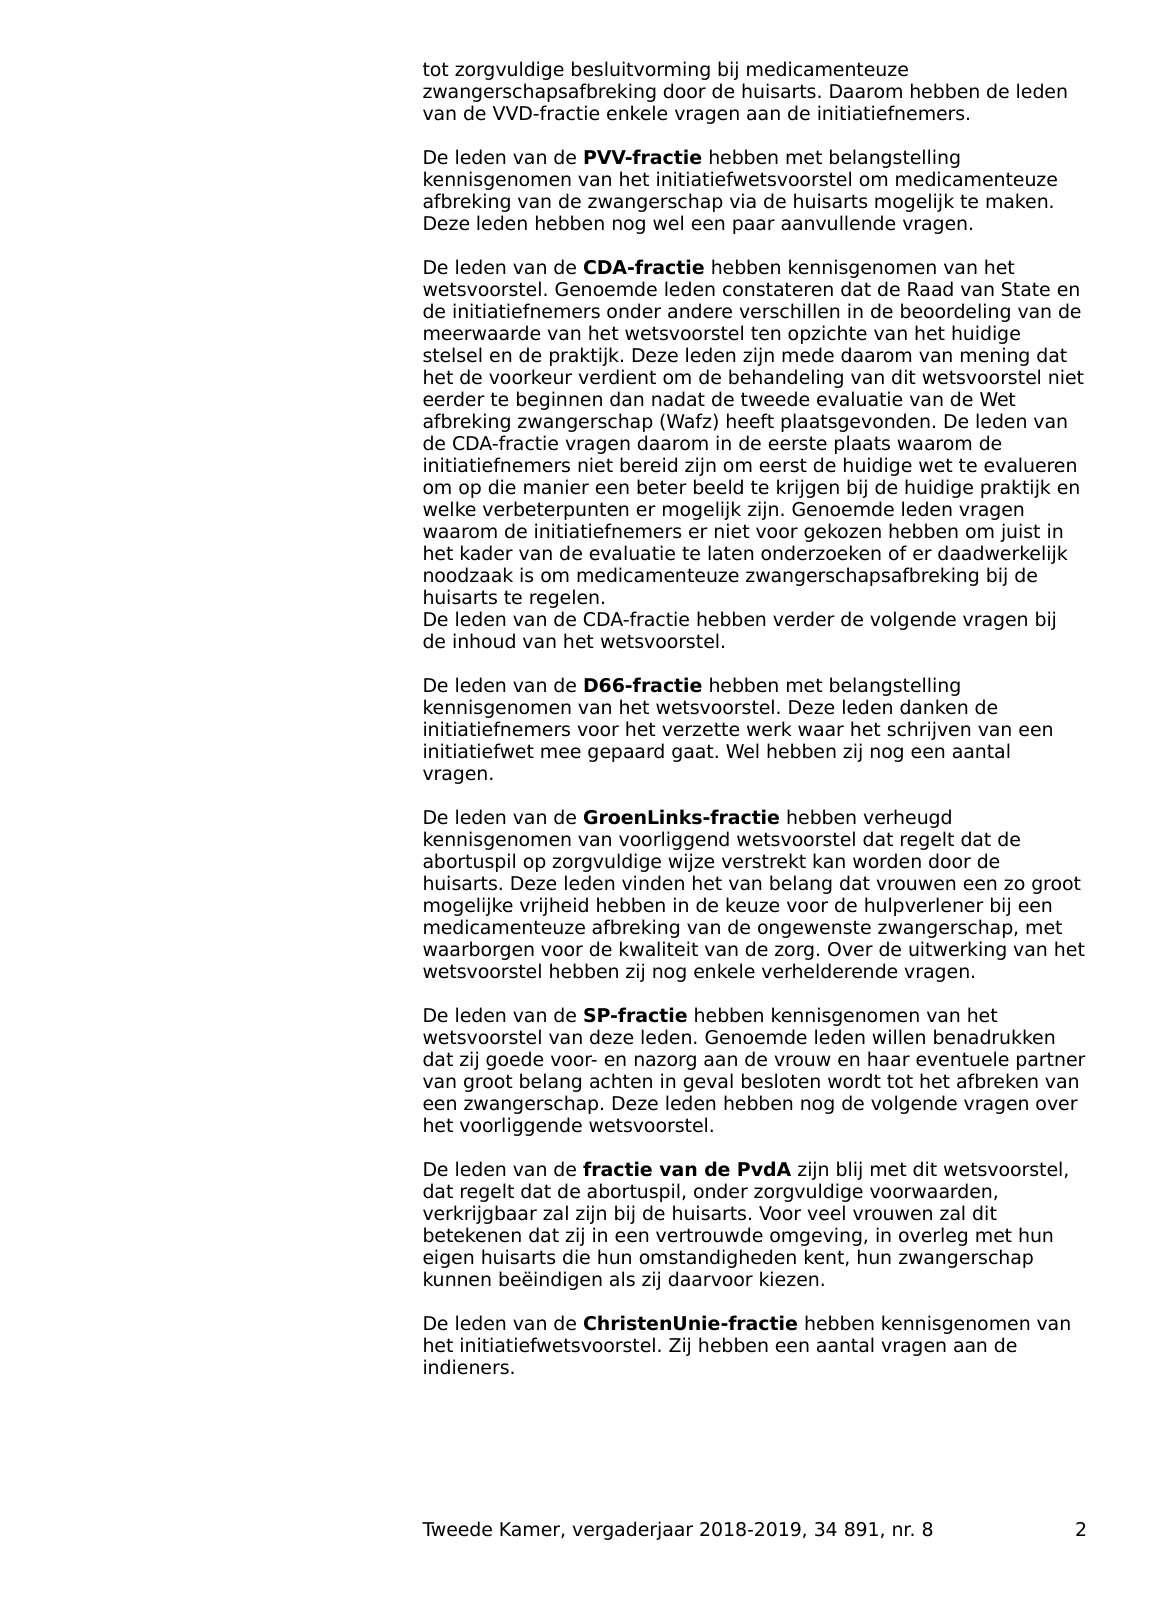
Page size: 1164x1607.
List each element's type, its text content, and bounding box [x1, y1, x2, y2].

text De leden van de SP-fractie hebben kennisgenomen van het wetsvoorstel van deze leden. Genoemde leden willen benadrukken dat zij goede voor- en nazorg aan de vrouw en haar eventuele partner van groot belang achten in geval besloten wordt tot het afbreken van een zwangerschap. Deze leden hebben nog de volgende vragen over het voorliggende wetsvoorstel. [422, 1005, 1087, 1137]
text De leden van de PVV-fractie hebben met belangstelling kennisgenomen van het initiatiefwetsvoorstel om medicamenteuze afbreking van de zwangerschap via de huisarts mogelijk te maken. Deze leden hebben nog wel een paar aanvullende vragen. [422, 147, 1087, 235]
text tot zorgvuldige besluitvorming bij medicamenteuze zwangerschapsafbreking door de huisarts. Daarom hebben de leden van de VVD-fractie enkele vragen aan de initiatiefnemers. [422, 59, 1087, 125]
text De leden van de GroenLinks-fractie hebben verheugd kennisgenomen van voorliggend wetsvoorstel dat regelt dat de abortuspil op zorgvuldige wijze verstrekt kan worden door de huisarts. Deze leden vinden het van belang dat vrouwen een zo groot mogelijke vrijheid hebben in de keuze voor de hulpverlener bij een medicamenteuze afbreking van de ongewenste zwangerschap, met waarborgen voor de kwaliteit van de zorg. Over de uitwerking van het wetsvoorstel hebben zij nog enkele verhelderende vragen. [422, 807, 1087, 983]
text De leden van de fractie van de PvdA zijn blij met dit wetsvoorstel, dat regelt dat de abortuspil, onder zorgvuldige voorwaarden, verkrijgbaar zal zijn bij de huisarts. Voor veel vrouwen zal dit betekenen dat zij in een vertrouwde omgeving, in overleg met hun eigen huisarts die hun omstandigheden kent, hun zwangerschap kunnen beëindigen als zij daarvoor kiezen. [422, 1159, 1087, 1291]
text De leden van de CDA-fractie hebben kennisgenomen van het wetsvoorstel. Genoemde leden constateren dat de Raad van State en de initiatiefnemers onder andere verschillen in de beoordeling van de meerwaarde van het wetsvoorstel ten opzichte van het huidige stelsel en de praktijk. Deze leden zijn mede daarom van mening dat het de voorkeur verdient om de behandeling van dit wetsvoorstel niet eerder te beginnen dan nadat de tweede evaluatie van de Wet afbreking zwangerschap (Wafz) heeft plaatsgevonden. De leden van de CDA-fractie vragen daarom in de eerste plaats waarom de initiatiefnemers niet bereid zijn om eerst de huidige wet te evalueren om op die manier een beter beeld te krijgen bij de huidige praktijk en welke verbeterpunten er mogelijk zijn. Genoemde leden vragen waarom de initiatiefnemers er niet voor gekozen hebben om juist in het kader van de evaluatie te laten onderzoeken of er daadwerkelijk noodzaak is om medicamenteuze zwangerschapsafbreking bij de huisarts te regelen. [422, 257, 1087, 609]
text De leden van de D66-fractie hebben met belangstelling kennisgenomen van het wetsvoorstel. Deze leden danken de initiatiefnemers voor het verzette werk waar het schrijven van een initiatiefwet mee gepaard gaat. Wel hebben zij nog een aantal vragen. [422, 675, 1087, 785]
text De leden van de CDA-fractie hebben verder de volgende vragen bij de inhoud van het wetsvoorstel. [422, 609, 1087, 653]
text De leden van de ChristenUnie-fractie hebben kennisgenomen van het initiatiefwetsvoorstel. Zij hebben een aantal vragen aan de indieners. [422, 1313, 1087, 1379]
